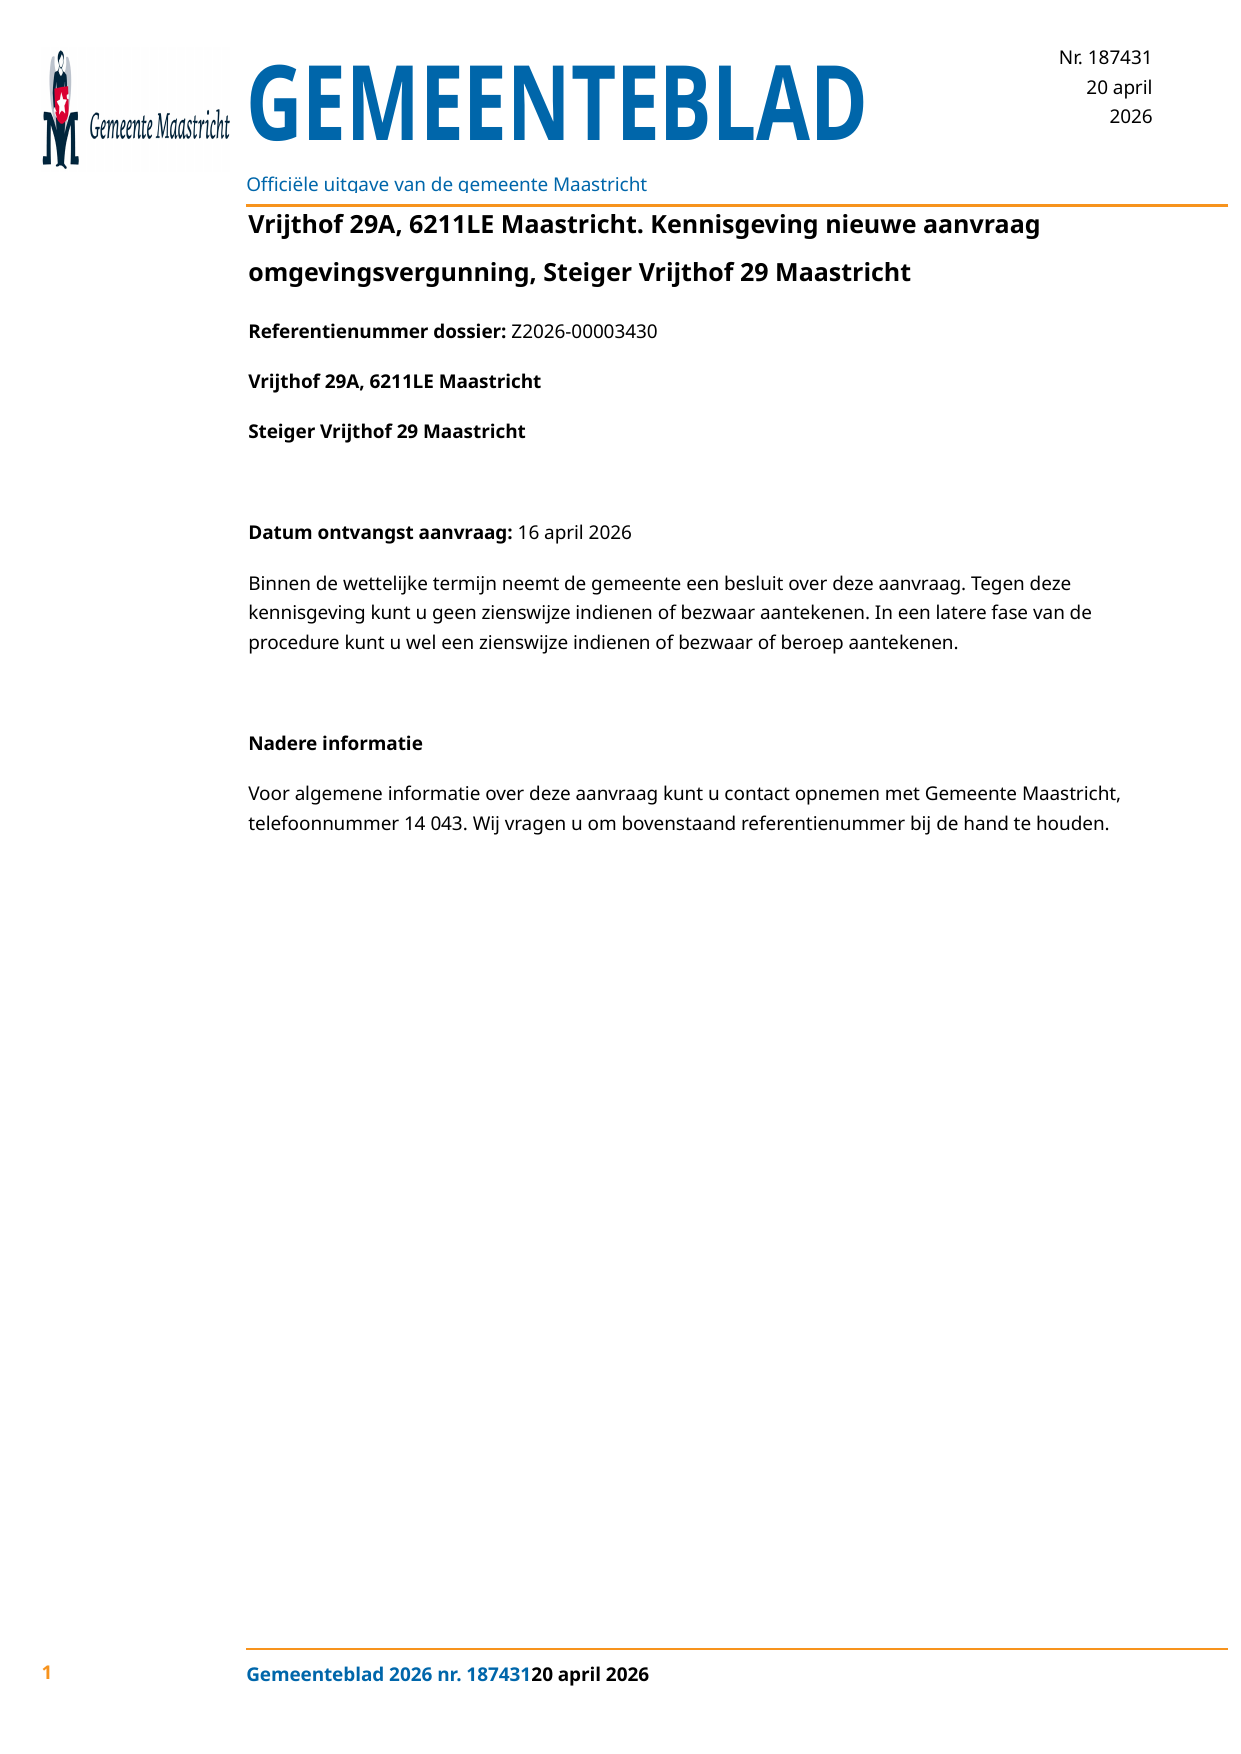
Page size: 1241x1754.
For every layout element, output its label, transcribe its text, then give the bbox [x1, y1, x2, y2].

text Datum ontvangst aanvraag: 16 april 2026 [248, 519, 1152, 545]
text Vrijthof 29A, 6211LE Maastricht. Kennisgeving nieuwe aanvraag omgevingsvergunning, Steiger Vrijthof 29 Maastricht [248, 207, 1152, 288]
text Referentienummer dossier: Z2026-00003430 [248, 318, 1152, 344]
text Binnen de wettelijke termijn neemt de gemeente een besluit over deze aanvraag. Tegen deze kennisgeving kunt u geen zienswijze indienen of bezwaar aantekenen. In een latere fase van de procedure kunt u wel een zienswijze indienen of bezwaar of beroep aantekenen. [248, 570, 1152, 655]
text Nadere informatie [248, 730, 1152, 756]
text Voor algemene informatie over deze aanvraag kunt u contact opnemen met Gemeente Maastricht, telefoonnummer 14 043. Wij vragen u om bovenstaand referentienummer bij de hand te houden. [248, 780, 1152, 836]
text Steiger Vrijthof 29 Maastricht [248, 419, 1152, 444]
picture [41, 47, 231, 172]
text Vrijthof 29A, 6211LE Maastricht [248, 368, 1152, 394]
